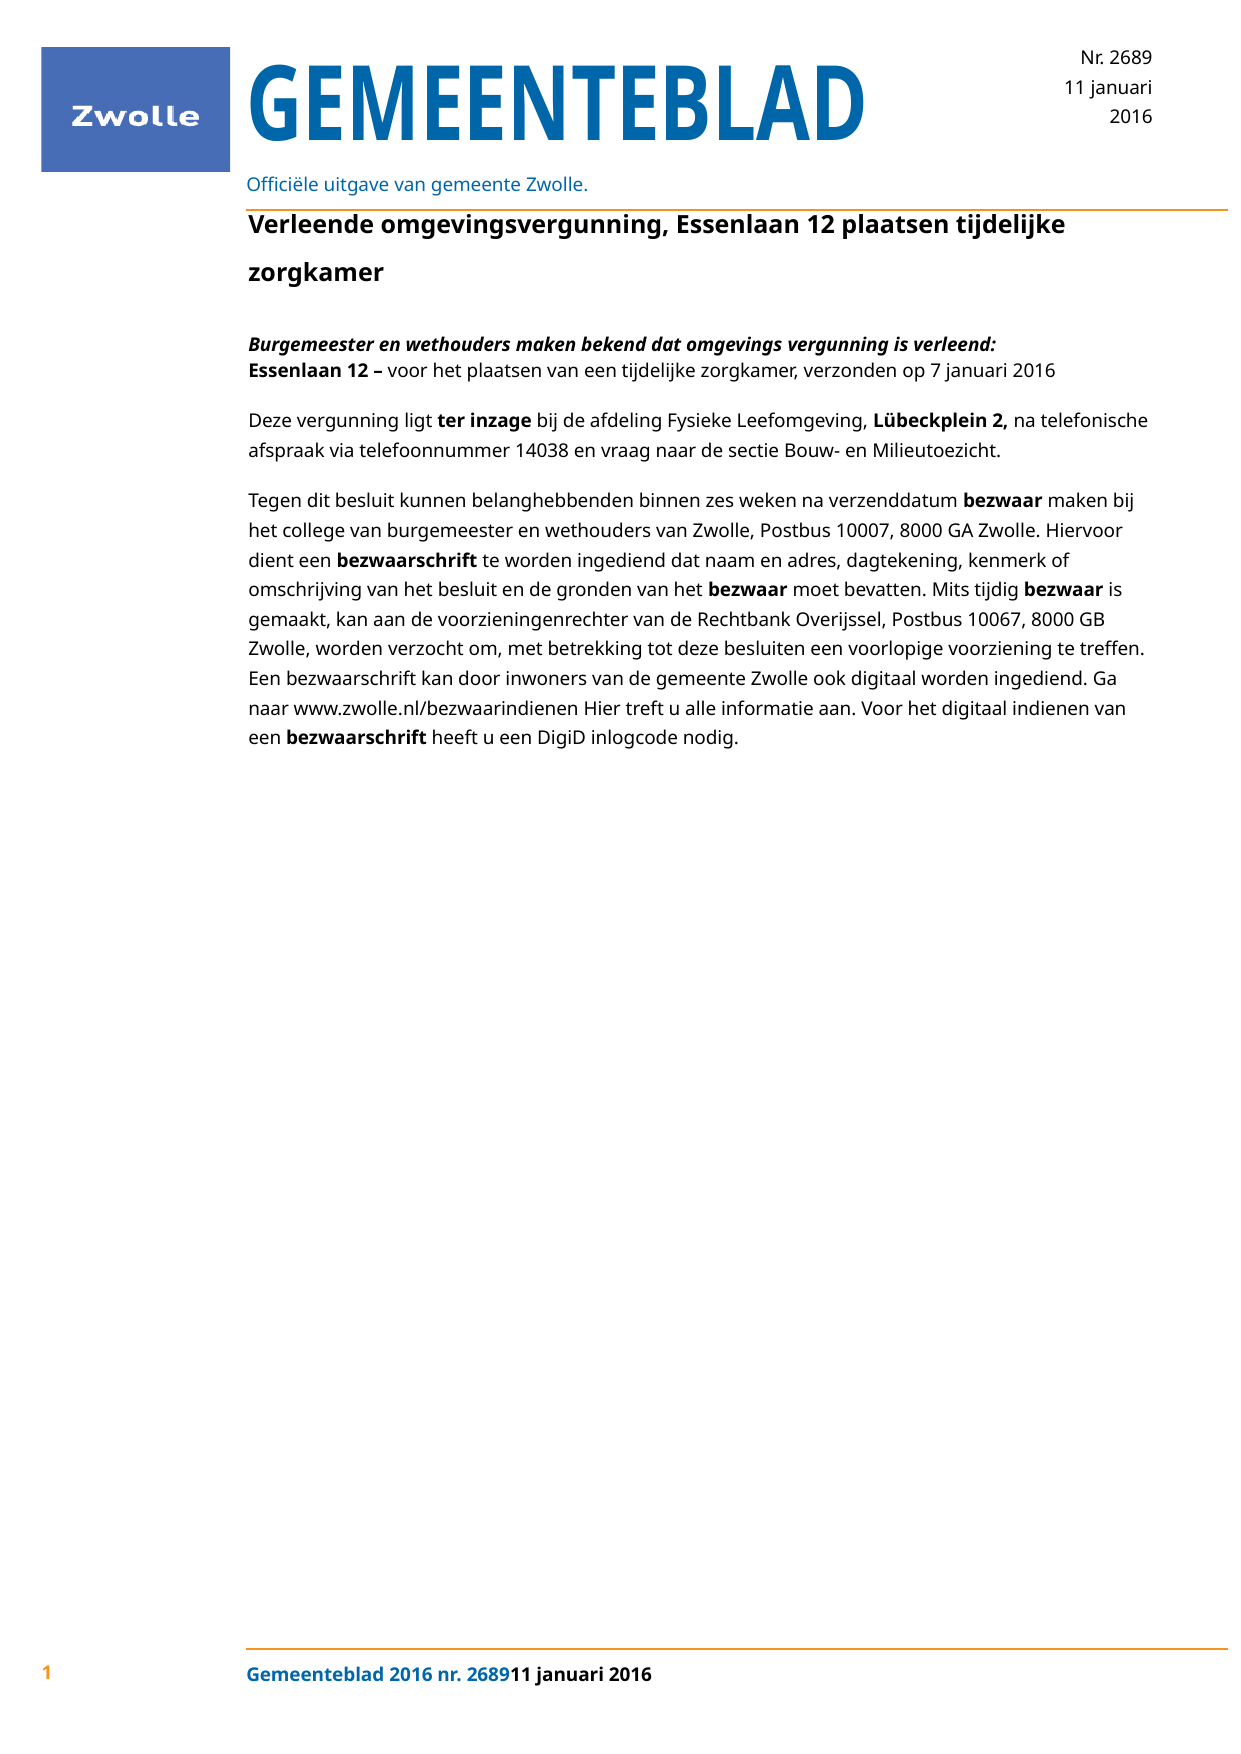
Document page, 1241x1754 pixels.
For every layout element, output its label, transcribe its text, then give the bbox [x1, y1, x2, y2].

text Essenlaan 12 – voor het plaatsen van een tijdelijke zorgkamer, verzonden op 7 januari 2016 [248, 357, 1152, 383]
text Verleende omgevingsvergunning, Essenlaan 12 plaatsen tijdelijke zorgkamer [248, 211, 1152, 288]
text Burgemeester en wethouders maken bekend dat omgevings vergunning is verleend: [248, 331, 1152, 357]
picture [41, 47, 231, 172]
text Tegen dit besluit kunnen belanghebbenden binnen zes weken na verzenddatum bezwaar maken bij het college van burgemeester en wethouders van Zwolle, Postbus 10007, 8000 GA Zwolle. Hiervoor dient een bezwaarschrift te worden ingediend dat naam en adres, dagtekening, kenmerk of omschrijving van het besluit en de gronden van het bezwaar moet bevatten. Mits tijdig bezwaar is gemaakt, kan aan de voorzieningenrechter van de Rechtbank Overijssel, Postbus 10067, 8000 GB Zwolle, worden verzocht om, met betrekking tot deze besluiten een voorlopige voorziening te treffen. Een bezwaarschrift kan door inwoners van de gemeente Zwolle ook digitaal worden ingediend. Ga naar www.zwolle.nl/bezwaarindienen Hier treft u alle informatie aan. Voor het digitaal indienen van een bezwaarschrift heeft u een DigiD inlogcode nodig. [248, 488, 1152, 750]
text Deze vergunning ligt ter inzage bij de afdeling Fysieke Leefomgeving, Lübeckplein 2, na telefonische afspraak via telefoonnummer 14038 en vraag naar de sectie Bouw- en Milieutoezicht. [248, 408, 1152, 463]
